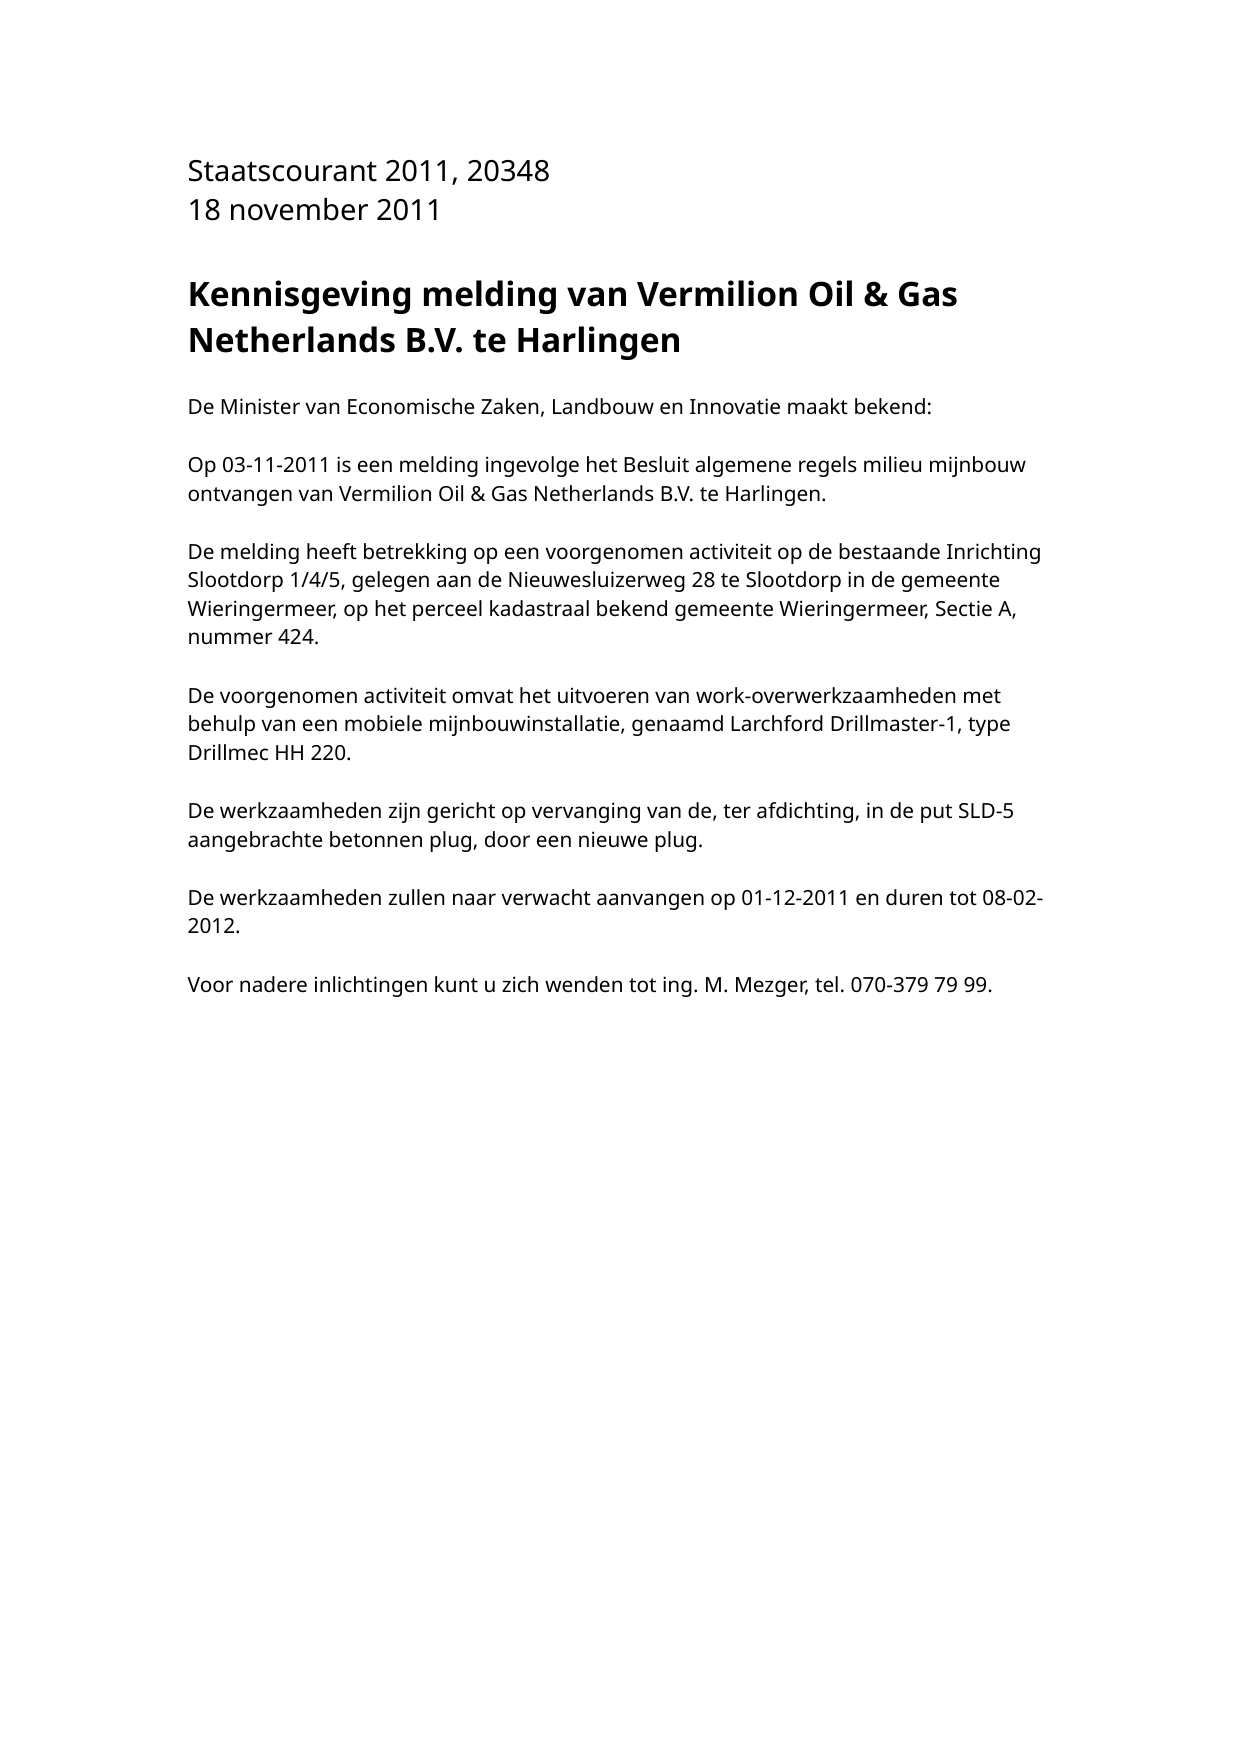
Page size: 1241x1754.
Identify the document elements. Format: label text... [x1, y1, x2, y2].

text Staatscourant 2011, 20348 [187, 150, 1053, 190]
text De voorgenomen activiteit omvat het uitvoeren van work-overwerkzaamheden met behulp van een mobiele mijnbouwinstallatie, genaamd Larchford Drillmaster-1, type Drillmec HH 220. [187, 681, 1053, 766]
text Voor nadere inlichtingen kunt u zich wenden tot ing. M. Mezger, tel. 070-379 79 99. [187, 970, 1053, 998]
text De melding heeft betrekking op een voorgenomen activiteit op de bestaande Inrichting Slootdorp 1/4/5, gelegen aan de Nieuwesluizerweg 28 te Slootdorp in de gemeente Wieringermeer, op het perceel kadastraal bekend gemeente Wieringermeer, Sectie A, nummer 424. [187, 537, 1053, 651]
text 18 november 2011 [187, 190, 1053, 229]
subtitle Kennisgeving melding van Vermilion Oil & Gas Netherlands B.V. te Harlingen [187, 271, 1053, 362]
text De Minister van Economische Zaken, Landbouw en Innovatie maakt bekend: [187, 392, 1053, 420]
text Op 03-11-2011 is een melding ingevolge het Besluit algemene regels milieu mijnbouw ontvangen van Vermilion Oil & Gas Netherlands B.V. te Harlingen. [187, 450, 1053, 507]
text De werkzaamheden zijn gericht op vervanging van de, ter afdichting, in de put SLD-5 aangebrachte betonnen plug, door een nieuwe plug. [187, 796, 1053, 853]
text De werkzaamheden zullen naar verwacht aanvangen op 01-12-2011 en duren tot 08-02-2012. [187, 883, 1053, 940]
